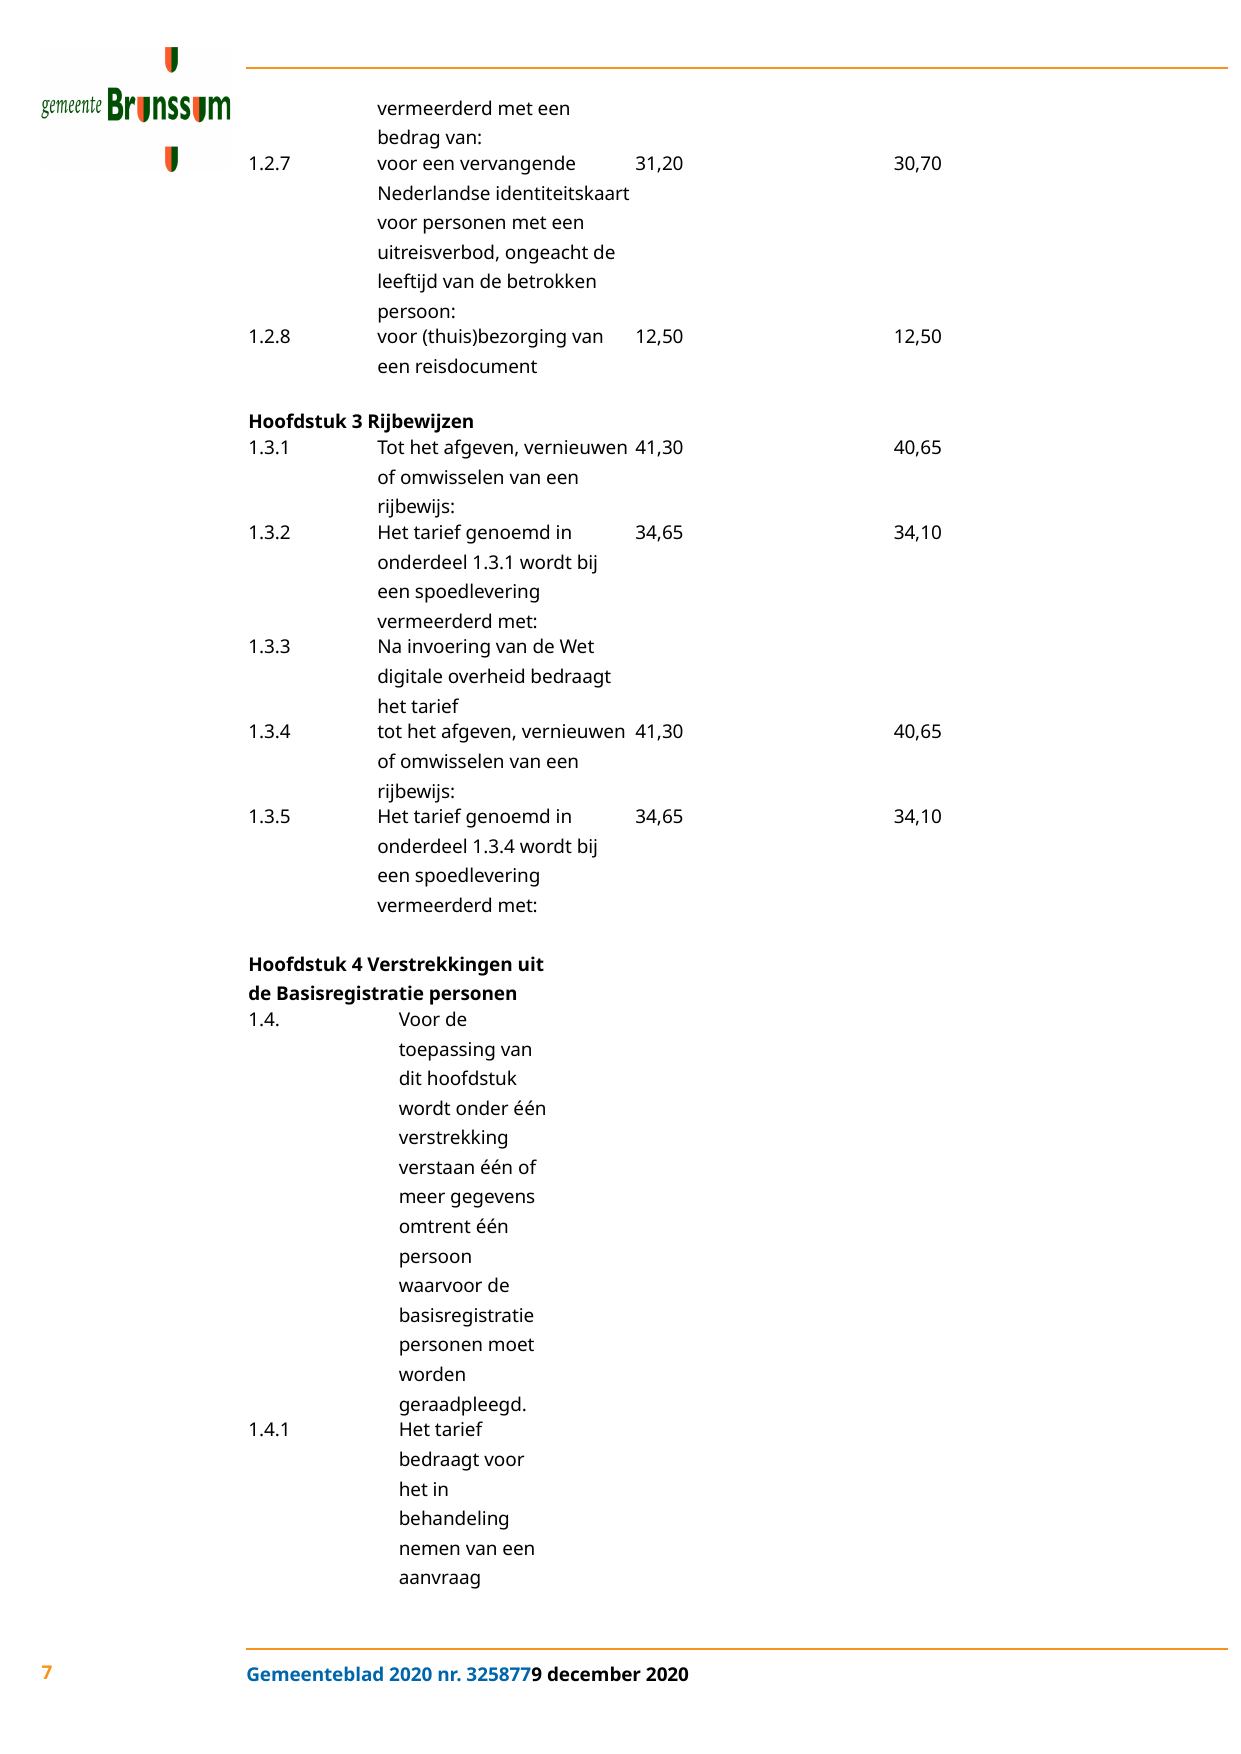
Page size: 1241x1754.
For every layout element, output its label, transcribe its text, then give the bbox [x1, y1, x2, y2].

table_cell voor (thuis)bezorging van een reisdocument [377, 324, 635, 379]
table_cell 1.3.1 [248, 434, 377, 519]
table_cell 1.3.3 [248, 634, 377, 719]
table_cell [635, 95, 893, 150]
table_cell 34,10 [894, 519, 1152, 634]
table_header [850, 951, 1152, 1006]
table_cell [549, 1006, 850, 1417]
table_cell [635, 634, 893, 719]
table_cell [635, 379, 893, 434]
table_header Hoofdstuk 4 Verstrekkingen uit de Basisregistratie personen [248, 951, 549, 1006]
table_cell 12,50 [635, 324, 893, 379]
table_cell 1.2.8 [248, 324, 377, 379]
table_cell [248, 95, 377, 150]
table_cell voor een vervangende Nederlandse identiteitskaart voor personen met een uitreisverbod, ongeacht de leeftijd van de betrokken persoon: [377, 150, 635, 324]
picture [41, 47, 231, 172]
table_cell 31,20 [635, 150, 893, 324]
table_cell Hoofdstuk 3 Rijbewijzen [248, 379, 635, 434]
table_cell [894, 95, 1152, 150]
table_cell Het tarief genoemd in onderdeel 1.3.4 wordt bij een spoedlevering vermeerderd met: [377, 804, 635, 918]
table_cell [894, 634, 1152, 719]
table_cell vermeerderd met een bedrag van: [377, 95, 635, 150]
table_cell 12,50 [894, 324, 1152, 379]
table_cell 1.3.5 [248, 804, 377, 918]
table_cell 34,10 [894, 804, 1152, 918]
table_cell 40,65 [894, 719, 1152, 803]
table_cell tot het afgeven, vernieuwen of omwisselen van een rijbewijs: [377, 719, 635, 803]
table_cell Na invoering van de Wet digitale overheid bedraagt het tarief [377, 634, 635, 719]
table_cell Tot het afgeven, vernieuwen of omwisselen van een rijbewijs: [377, 434, 635, 519]
table_cell Voor de toepassing van dit hoofdstuk wordt onder één verstrekking verstaan één of meer gegevens omtrent één persoon waarvoor de basisregistratie personen moet worden geraadpleegd. [399, 1006, 549, 1417]
table_cell 1.3.2 [248, 519, 377, 634]
table_cell Het tarief genoemd in onderdeel 1.3.1 wordt bij een spoedlevering vermeerderd met: [377, 519, 635, 634]
table_cell 34,65 [635, 519, 893, 634]
table_cell [894, 379, 1152, 434]
table_cell [850, 1006, 1152, 1417]
table_cell 30,70 [894, 150, 1152, 324]
table_cell 1.2.7 [248, 150, 377, 324]
table_cell 34,65 [635, 804, 893, 918]
table_header [549, 951, 850, 1006]
table_cell Het tarief bedraagt voor het in behandeling nemen van een aanvraag [399, 1417, 549, 1590]
table_cell 1.3.4 [248, 719, 377, 803]
table_cell 1.4.1 [248, 1417, 398, 1590]
table_cell [850, 1417, 1152, 1590]
table_cell [549, 1417, 850, 1590]
table_cell 41,30 [635, 434, 893, 519]
table_cell 41,30 [635, 719, 893, 803]
table_cell 40,65 [894, 434, 1152, 519]
table_cell 1.4. [248, 1006, 398, 1417]
